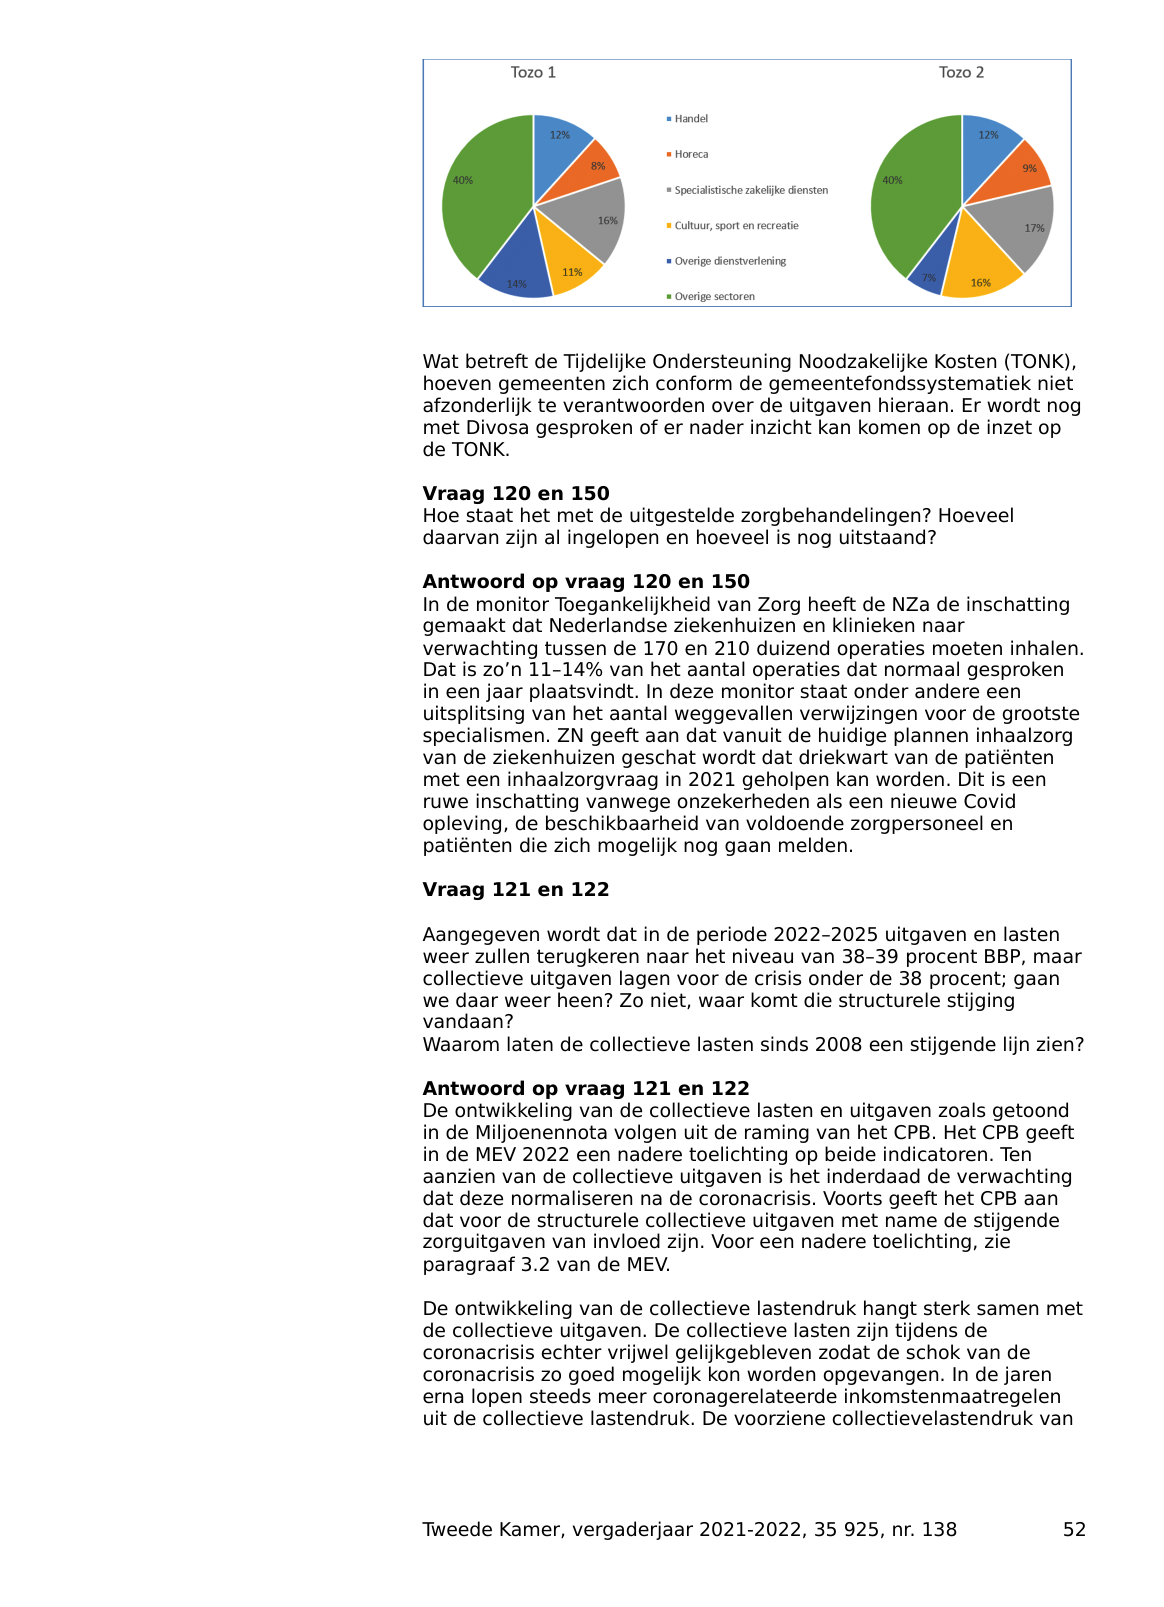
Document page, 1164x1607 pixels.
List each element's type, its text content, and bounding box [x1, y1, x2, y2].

subtitle Vraag 121 en 122 [422, 879, 1087, 901]
subtitle Vraag 120 en 150 [422, 483, 1087, 505]
picture [422, 59, 1072, 307]
text Aangegeven wordt dat in de periode 2022–2025 uitgaven en lasten weer zullen terugkeren naar het niveau van 38–39 procent BBP, maar collectieve uitgaven lagen voor de crisis onder de 38 procent; gaan we daar weer heen? Zo niet, waar komt die structurele stijging vandaan? [422, 923, 1087, 1033]
text Hoe staat het met de uitgestelde zorgbehandelingen? Hoeveel daarvan zijn al ingelopen en hoeveel is nog uitstaand? [422, 505, 1087, 549]
text Wat betreft de Tijdelijke Ondersteuning Noodzakelijke Kosten (TONK), hoeven gemeenten zich conform de gemeentefondssystematiek niet afzonderlijk te verantwoorden over de uitgaven hieraan. Er wordt nog met Divosa gesproken of er nader inzicht kan komen op de inzet op de TONK. [422, 351, 1087, 461]
text De ontwikkeling van de collectieve lasten en uitgaven zoals getoond in de Miljoenennota volgen uit de raming van het CPB. Het CPB geeft in de MEV 2022 een nadere toelichting op beide indicatoren. Ten aanzien van de collectieve uitgaven is het inderdaad de verwachting dat deze normaliseren na de coronacrisis. Voorts geeft het CPB aan dat voor de structurele collectieve uitgaven met name de stijgende zorguitgaven van invloed zijn. Voor een nadere toelichting, zie paragraaf 3.2 van de MEV. [422, 1099, 1087, 1275]
text De ontwikkeling van de collectieve lastendruk hangt sterk samen met de collectieve uitgaven. De collectieve lasten zijn tijdens de coronacrisis echter vrijwel gelijkgebleven zodat de schok van de coronacrisis zo goed mogelijk kon worden opgevangen. In de jaren erna lopen steeds meer coronagerelateerde inkomstenmaatregelen uit de collectieve lastendruk. De voorziene collectievelastendruk van [422, 1298, 1087, 1429]
subtitle Antwoord op vraag 120 en 150 [422, 571, 1087, 593]
text Waarom laten de collectieve lasten sinds 2008 een stijgende lijn zien? [422, 1033, 1087, 1055]
subtitle Antwoord op vraag 121 en 122 [422, 1078, 1087, 1099]
text In de monitor Toegankelijkheid van Zorg heeft de NZa de inschatting gemaakt dat Nederlandse ziekenhuizen en klinieken naar verwachting tussen de 170 en 210 duizend operaties moeten inhalen. Dat is zo’n 11–14% van het aantal operaties dat normaal gesproken in een jaar plaatsvindt. In deze monitor staat onder andere een uitsplitsing van het aantal weggevallen verwijzingen voor de grootste specialismen. ZN geeft aan dat vanuit de huidige plannen inhaalzorg van de ziekenhuizen geschat wordt dat driekwart van de patiënten met een inhaalzorgvraag in 2021 geholpen kan worden. Dit is een ruwe inschatting vanwege onzekerheden als een nieuwe Covid opleving, de beschikbaarheid van voldoende zorgpersoneel en patiënten die zich mogelijk nog gaan melden. [422, 593, 1087, 857]
